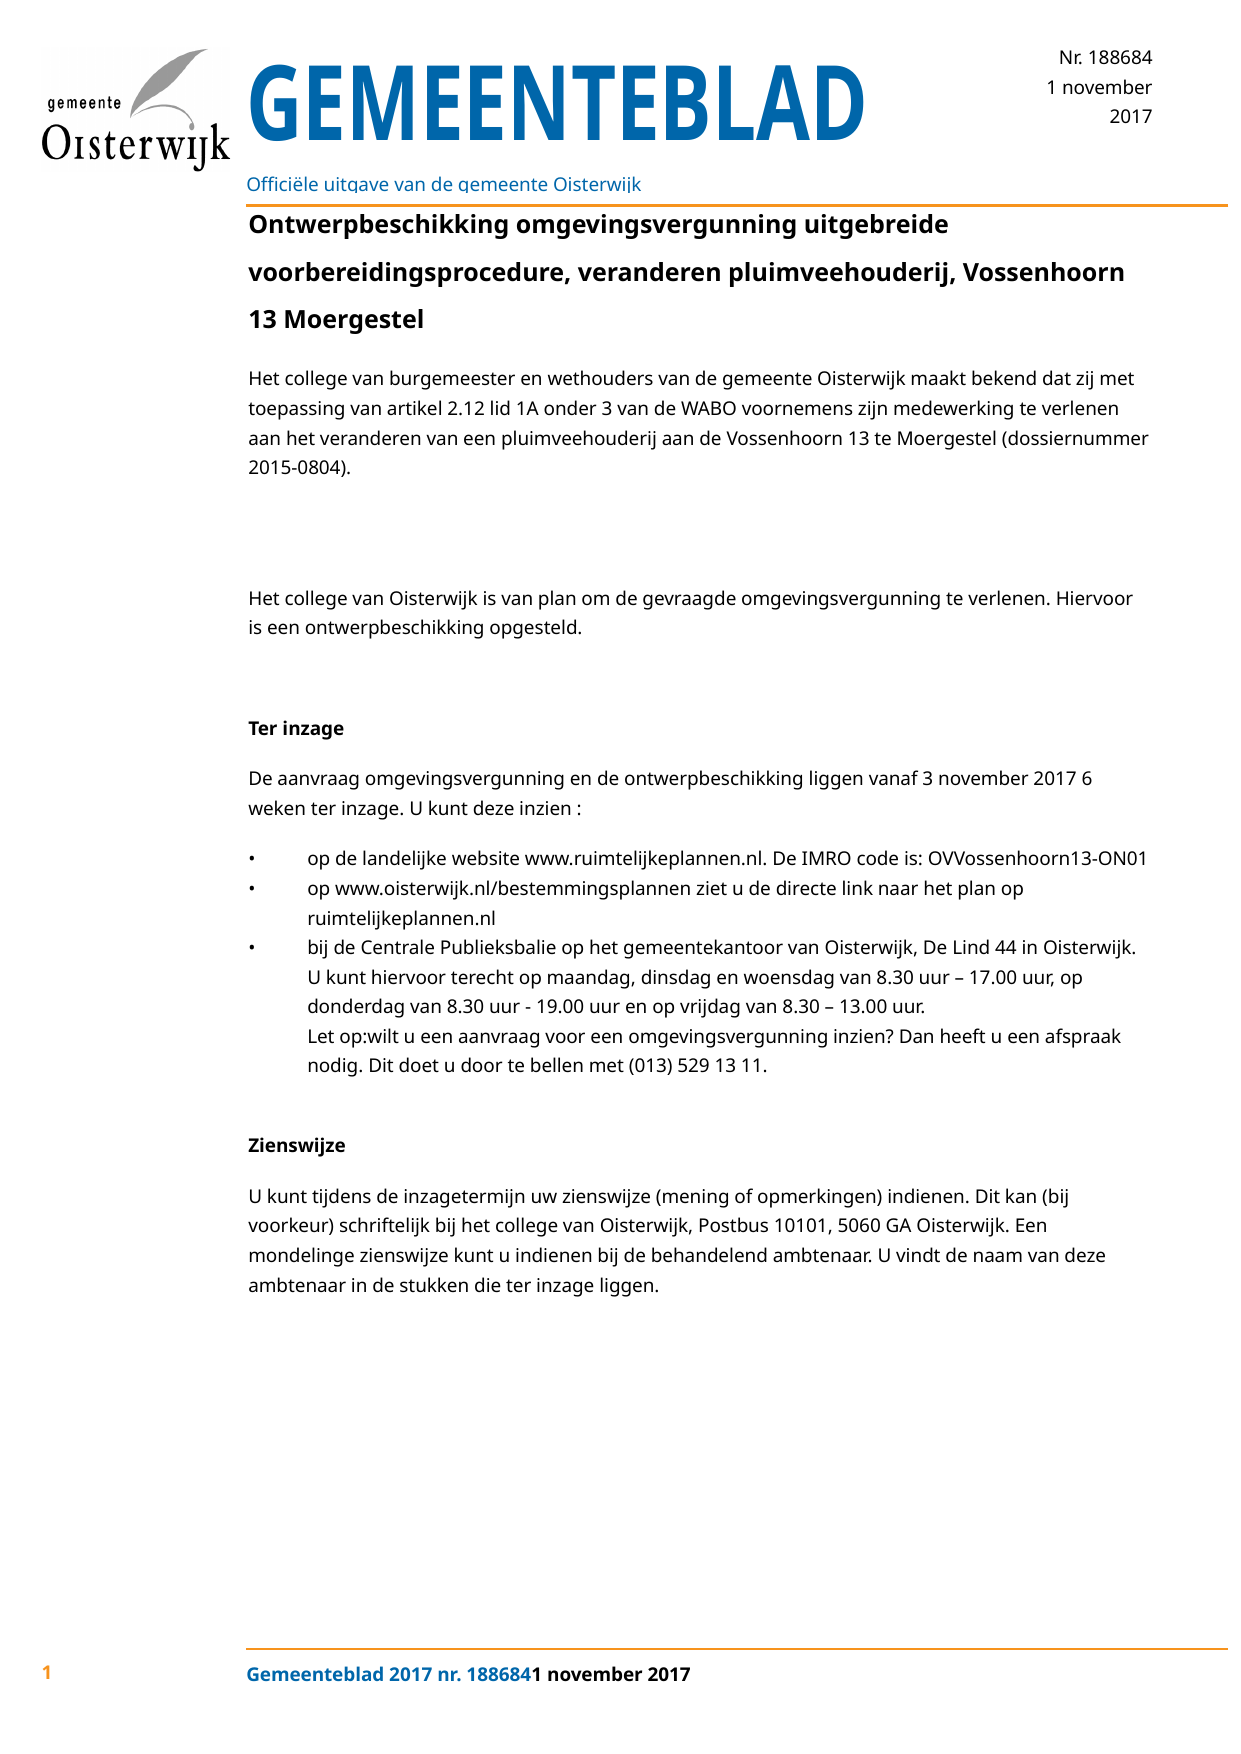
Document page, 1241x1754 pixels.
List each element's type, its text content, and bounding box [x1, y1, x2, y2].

text Ontwerpbeschikking omgevingsvergunning uitgebreide voorbereidingsprocedure, veranderen pluimveehouderij, Vossenhoorn 13 Moergestel [248, 207, 1152, 336]
list Let op:wilt u een aanvraag voor een omgevingsvergunning inzien? Dan heeft u een afspraak nodig. Dit doet u door te bellen met (013) 529 13 11. [248, 1023, 1152, 1078]
list bij de Centrale Publieksbalie op het gemeentekantoor van Oisterwijk, De Lind 44 in Oisterwijk. U kunt hiervoor terecht op maandag, dinsdag en woensdag van 8.30 uur – 17.00 uur, op donderdag van 8.30 uur - 19.00 uur en op vrijdag van 8.30 – 13.00 uur. [248, 934, 1152, 1019]
text Het college van burgemeester en wethouders van de gemeente Oisterwijk maakt bekend dat zij met toepassing van artikel 2.12 lid 1A onder 3 van de WABO voornemens zijn medewerking te verlenen aan het veranderen van een pluimveehouderij aan de Vossenhoorn 13 te Moergestel (dossiernummer 2015-0804). [248, 366, 1152, 480]
text Zienswijze [248, 1133, 1152, 1158]
text De aanvraag omgevingsvergunning en de ontwerpbeschikking liggen vanaf 3 november 2017 6 weken ter inzage. U kunt deze inzien : [248, 766, 1152, 821]
picture [41, 47, 231, 172]
text Het college van Oisterwijk is van plan om de gevraagde omgevingsvergunning te verlenen. Hiervoor is een ontwerpbeschikking opgesteld. [248, 585, 1152, 640]
text U kunt tijdens de inzagetermijn uw zienswijze (mening of opmerkingen) indienen. Dit kan (bij voorkeur) schriftelijk bij het college van Oisterwijk, Postbus 10101, 5060 GA Oisterwijk. Een mondelinge zienswijze kunt u indienen bij de behandelend ambtenaar. U vindt de naam van deze ambtenaar in de stukken die ter inzage liggen. [248, 1183, 1152, 1297]
list op de landelijke website www.ruimtelijkeplannen.nl. De IMRO code is: OVVossenhoorn13-ON01 [248, 846, 1152, 871]
text Ter inzage [248, 715, 1152, 741]
list op www.oisterwijk.nl/bestemmingsplannen ziet u de directe link naar het plan op ruimtelijkeplannen.nl [248, 875, 1152, 930]
